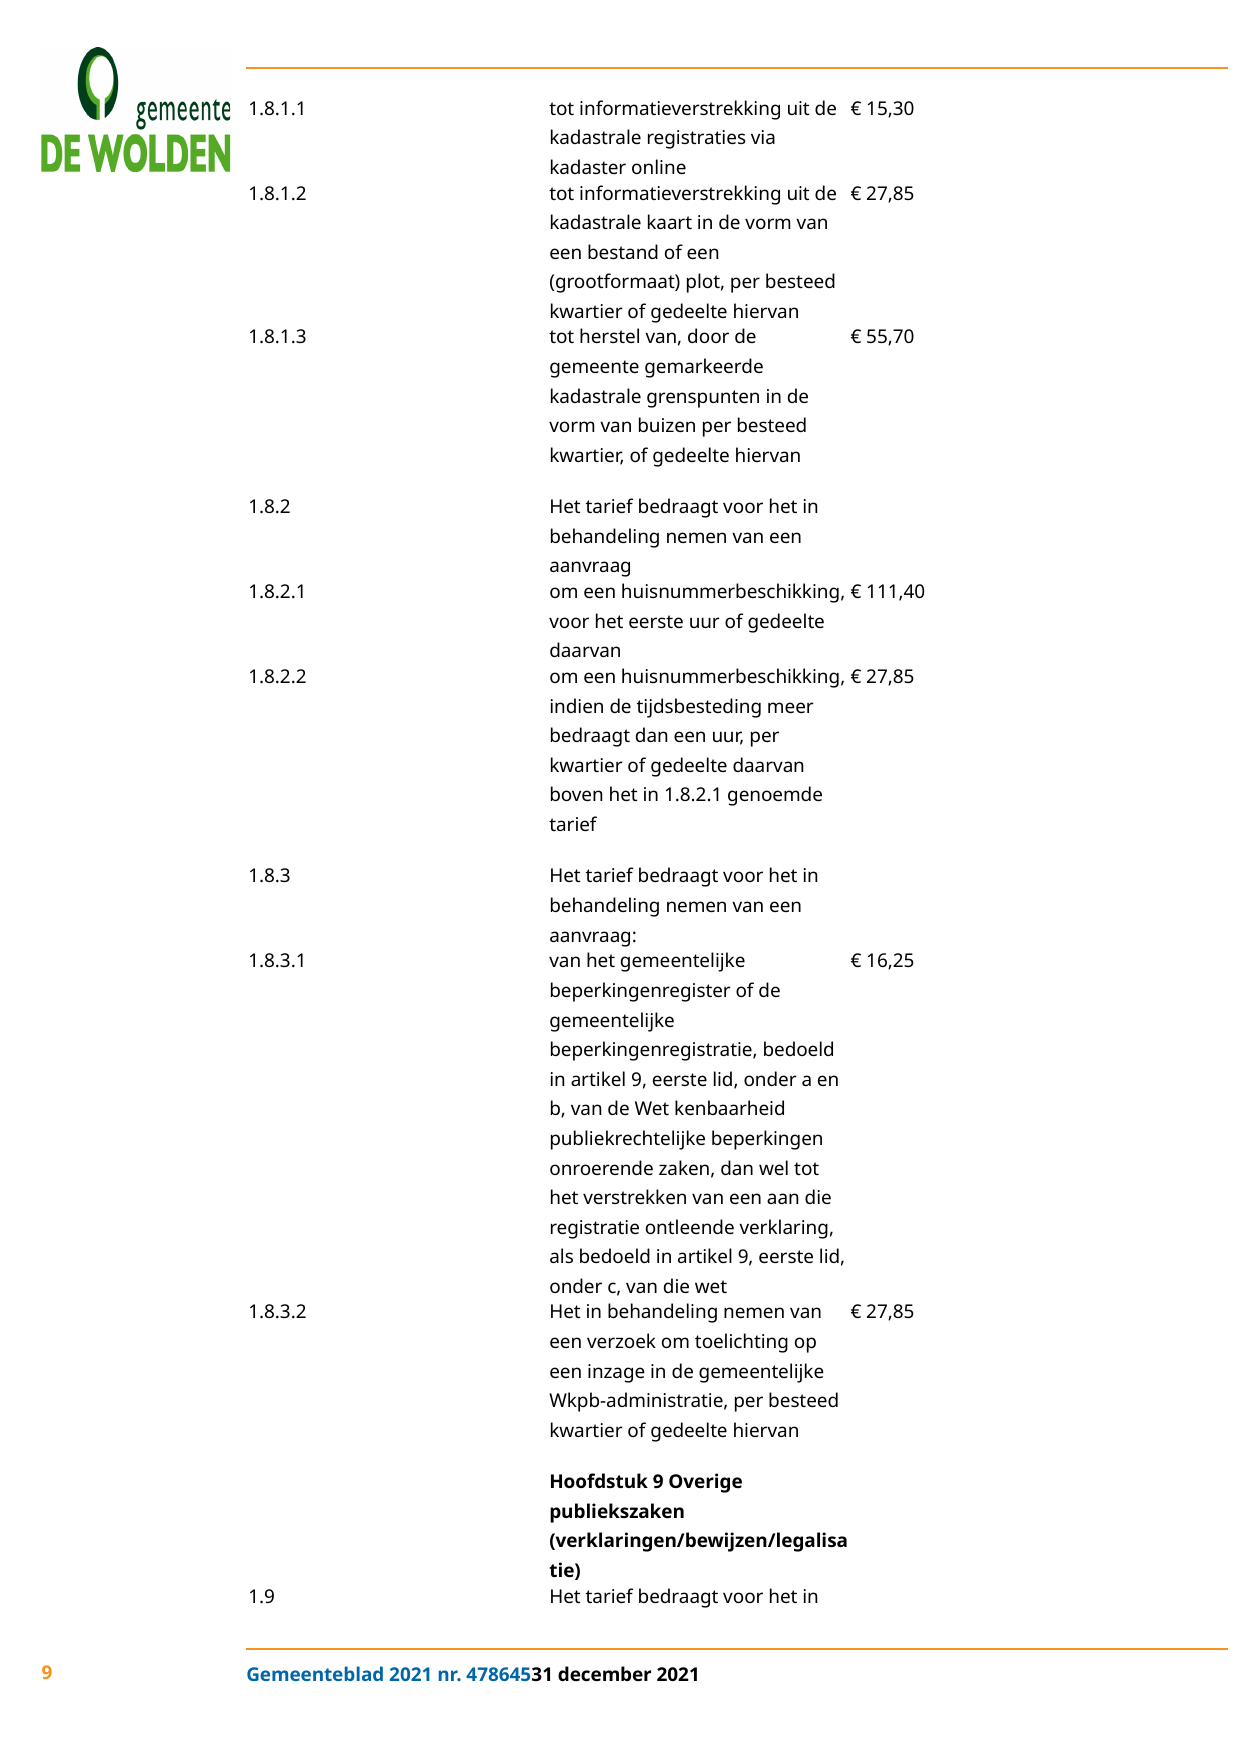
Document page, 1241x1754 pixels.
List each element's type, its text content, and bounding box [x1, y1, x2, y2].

table_cell Hoofdstuk 9 Overige publiekszaken (verklaringen/bewijzen/legalisatie) [549, 1469, 850, 1583]
table_cell [850, 863, 1152, 948]
table_cell [248, 1469, 549, 1583]
picture [41, 47, 231, 172]
table_cell 1.8.3 [248, 863, 549, 948]
table_cell tot informatieverstrekking uit de kadastrale registraties via kadaster online [549, 95, 850, 180]
table_cell 1.8.1.1 [248, 95, 549, 180]
table_cell [248, 468, 549, 493]
table_cell € 55,70 [850, 324, 1152, 468]
table_cell Het tarief bedraagt voor het in behandeling nemen van een aanvraag: [549, 863, 850, 948]
table_cell om een huisnummerbeschikking, indien de tijdsbesteding meer bedraagt dan een uur, per kwartier of gedeelte daarvan boven het in 1.8.2.1 genoemde tarief [549, 663, 850, 837]
table_cell € 27,85 [850, 1299, 1152, 1443]
table_cell € 16,25 [850, 948, 1152, 1299]
table_cell € 27,85 [850, 180, 1152, 324]
table_cell van het gemeentelijke beperkingenregister of de gemeentelijke beperkingenregistratie, bedoeld in artikel 9, eerste lid, onder a en b, van de Wet kenbaarheid publiekrechtelijke beperkingen onroerende zaken, dan wel tot het verstrekken van een aan die registratie ontleende verklaring, als bedoeld in artikel 9, eerste lid, onder c, van die wet [549, 948, 850, 1299]
table_cell € 15,30 [850, 95, 1152, 180]
table_cell [248, 1443, 549, 1468]
table_cell 1.8.3.2 [248, 1299, 549, 1443]
table_cell 1.9 [248, 1583, 549, 1609]
table_cell [850, 1583, 1152, 1609]
table_cell [850, 1469, 1152, 1583]
table_cell 1.8.2.1 [248, 579, 549, 663]
table_cell € 111,40 [850, 579, 1152, 663]
table_cell Het in behandeling nemen van een verzoek om toelichting op een inzage in de gemeentelijke Wkpb-administratie, per besteed kwartier of gedeelte hiervan [549, 1299, 850, 1443]
table_cell [850, 494, 1152, 578]
table_cell € 27,85 [850, 663, 1152, 837]
table_cell 1.8.3.1 [248, 948, 549, 1299]
table_cell [549, 468, 850, 493]
table_cell 1.8.2.2 [248, 663, 549, 837]
table_cell [248, 837, 549, 863]
table_cell tot informatieverstrekking uit de kadastrale kaart in de vorm van een bestand of een (grootformaat) plot, per besteed kwartier of gedeelte hiervan [549, 180, 850, 324]
table_cell 1.8.2 [248, 494, 549, 578]
table_cell [549, 837, 850, 863]
table_cell 1.8.1.2 [248, 180, 549, 324]
table_cell Het tarief bedraagt voor het in [549, 1583, 850, 1609]
table_cell [850, 837, 1152, 863]
table_cell tot herstel van, door de gemeente gemarkeerde kadastrale grenspunten in de vorm van buizen per besteed kwartier, of gedeelte hiervan [549, 324, 850, 468]
table_cell [850, 1443, 1152, 1468]
table_cell 1.8.1.3 [248, 324, 549, 468]
table_cell [549, 1443, 850, 1468]
table_cell Het tarief bedraagt voor het in behandeling nemen van een aanvraag [549, 494, 850, 578]
table_cell om een huisnummerbeschikking, voor het eerste uur of gedeelte daarvan [549, 579, 850, 663]
table_cell [850, 468, 1152, 493]
